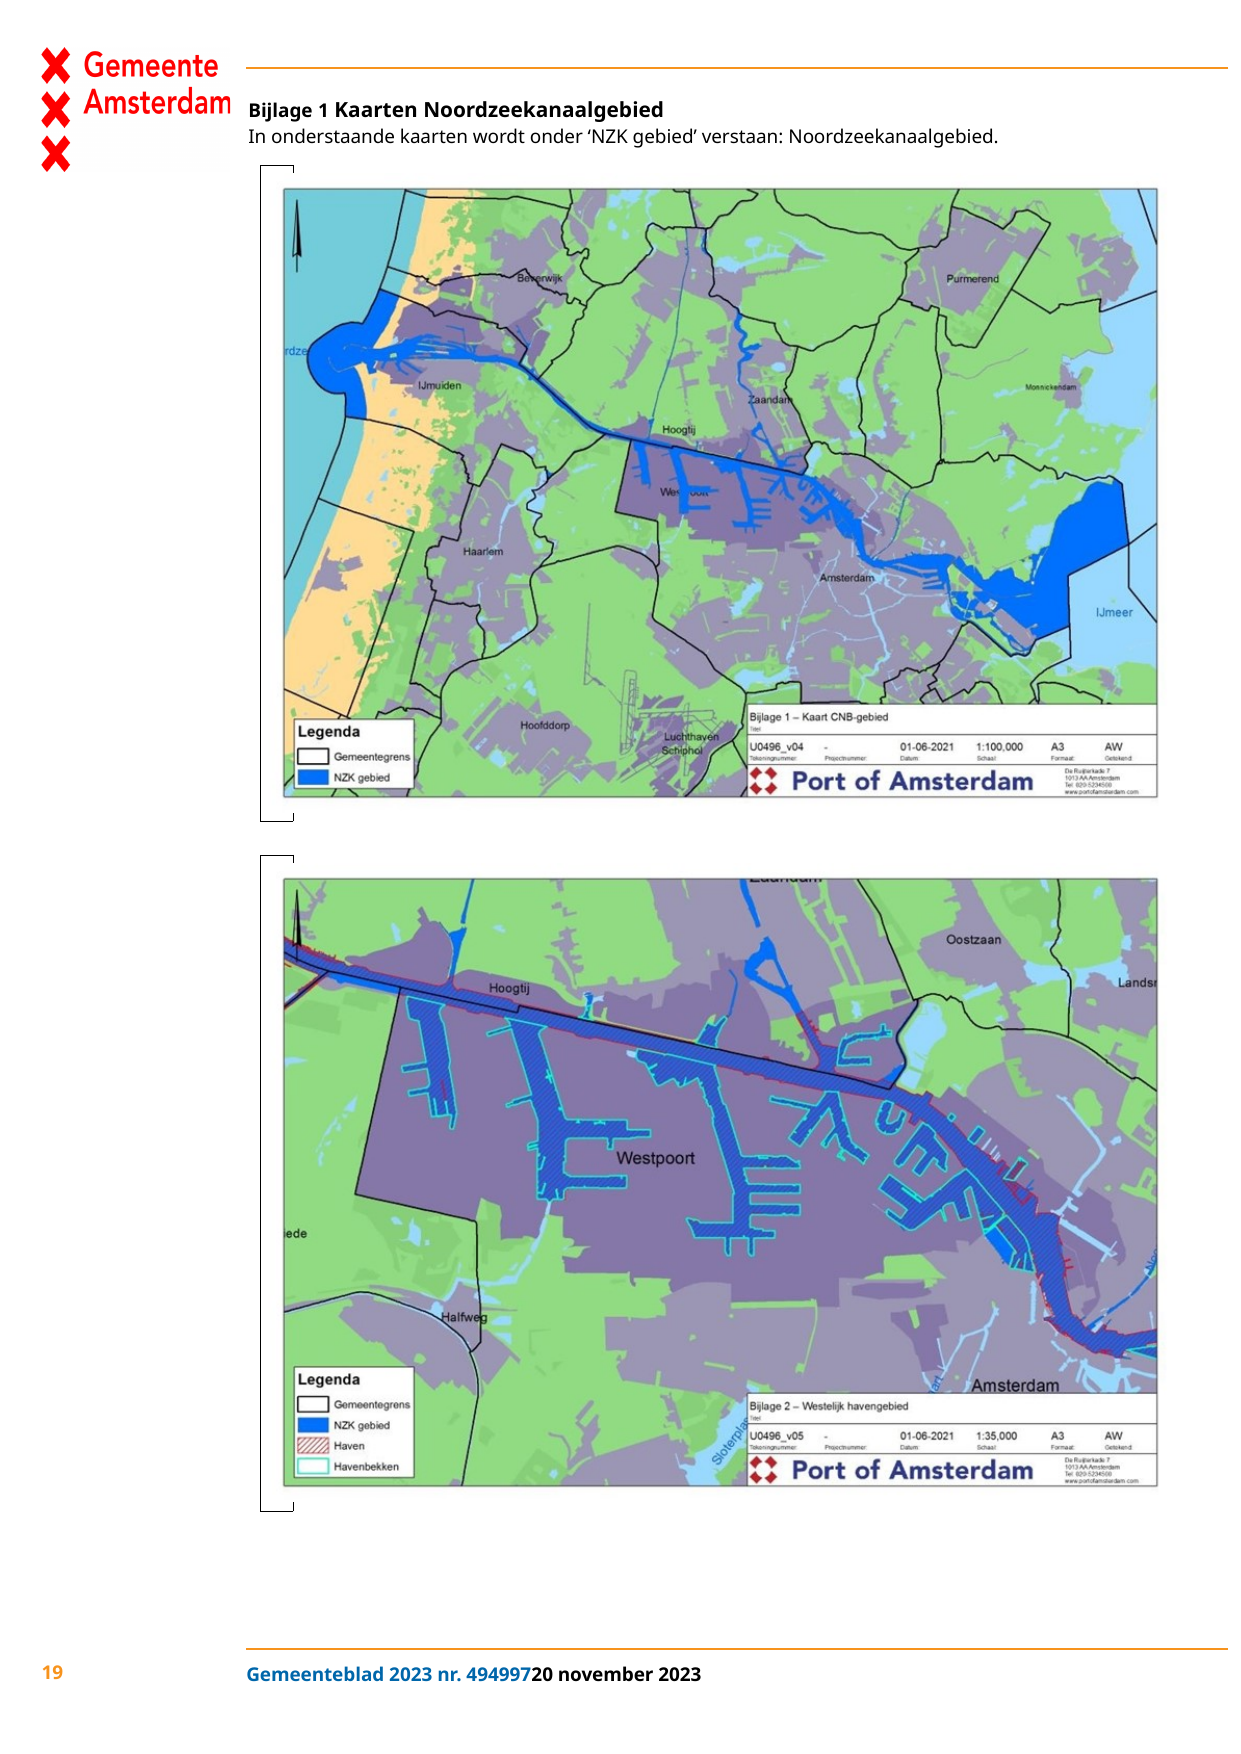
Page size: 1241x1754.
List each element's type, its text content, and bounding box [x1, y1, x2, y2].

picture [268, 863, 1173, 1502]
picture [41, 47, 231, 172]
picture [268, 173, 1173, 813]
text Bijlage 1 Kaarten Noordzeekanaalgebied [248, 95, 1152, 123]
text In onderstaande kaarten wordt onder ‘NZK gebied’ verstaan: Noordzeekanaalgebied. [248, 123, 1152, 149]
